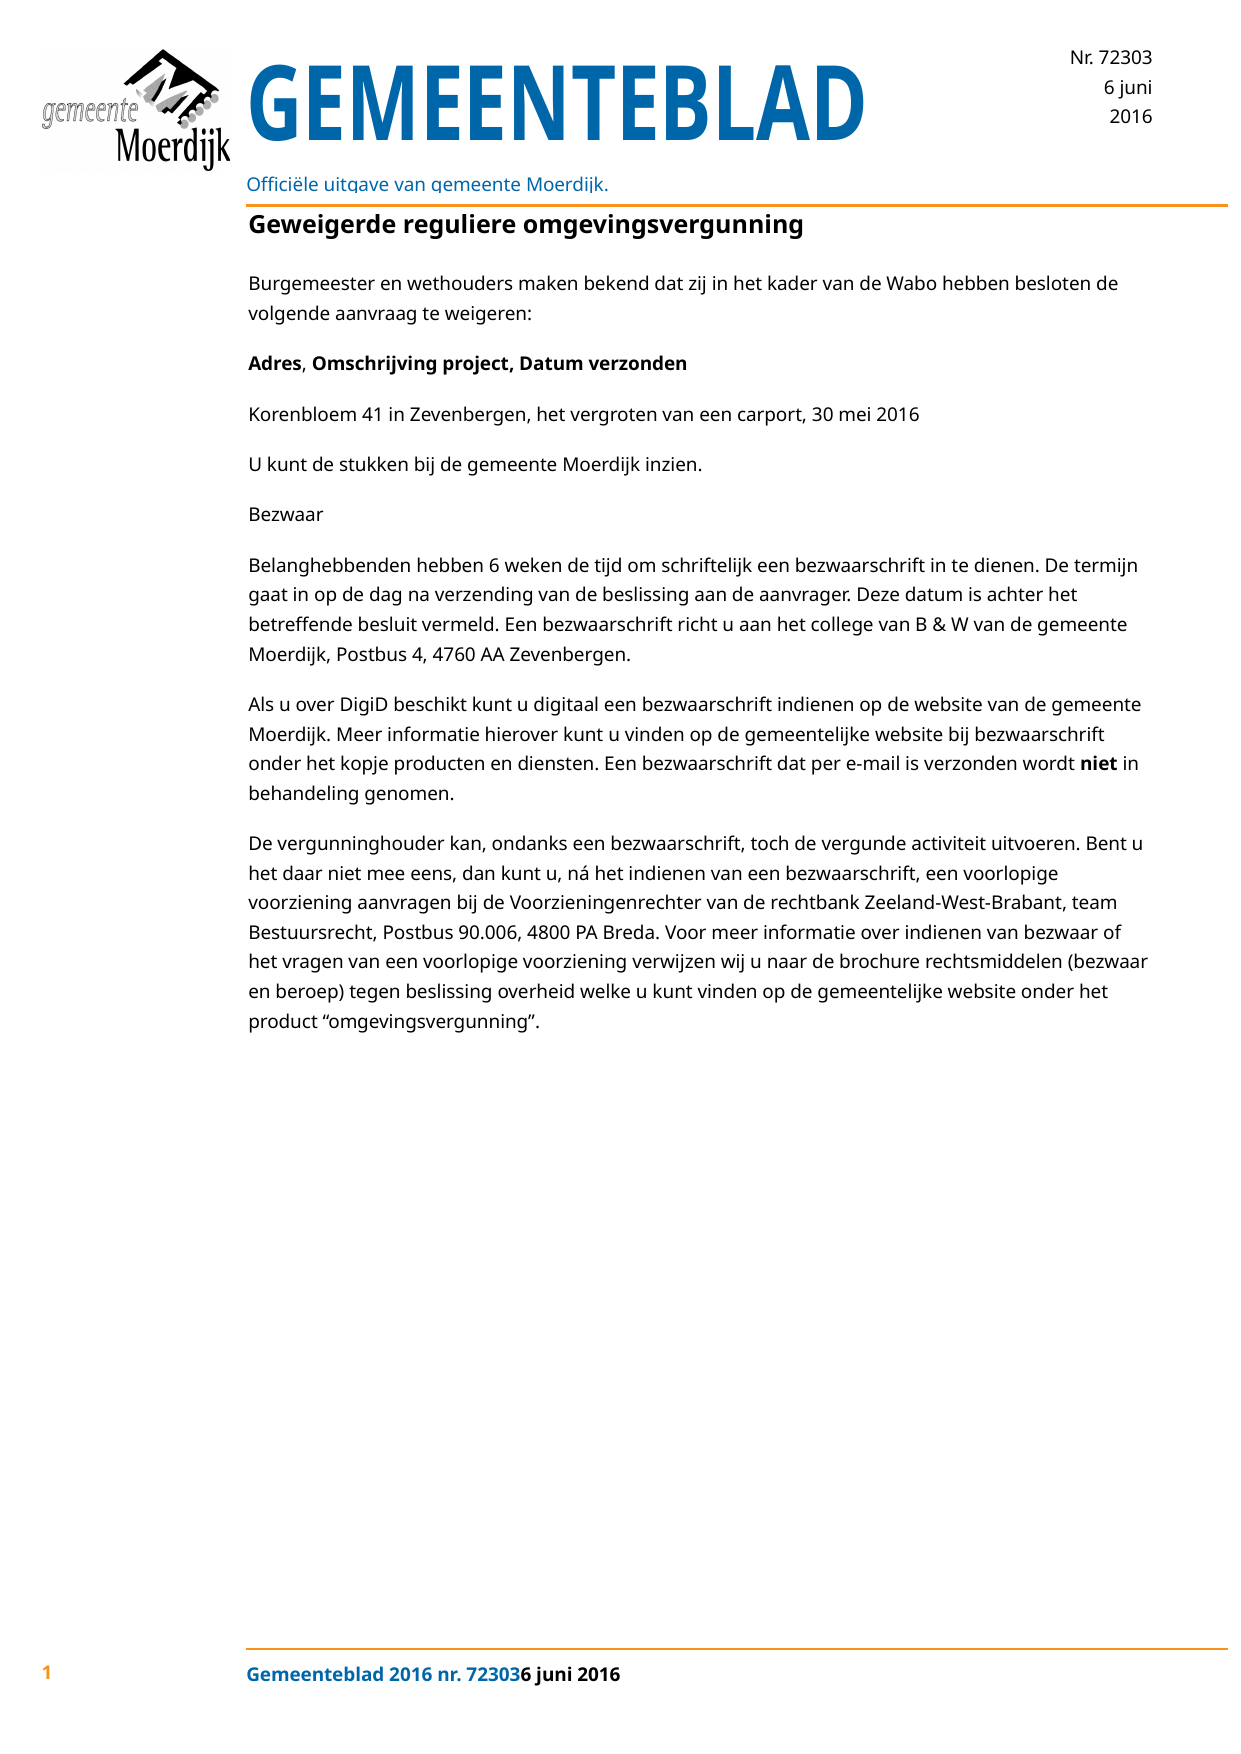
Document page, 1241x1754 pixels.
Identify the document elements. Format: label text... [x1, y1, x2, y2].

text Burgemeester en wethouders maken bekend dat zij in het kader van de Wabo hebben besloten de volgende aanvraag te weigeren: [248, 270, 1152, 326]
text Geweigerde reguliere omgevingsvergunning [248, 207, 1152, 241]
text Korenbloem 41 in Zevenbergen, het vergroten van een carport, 30 mei 2016 [248, 401, 1152, 426]
text De vergunninghouder kan, ondanks een bezwaarschrift, toch de vergunde activiteit uitvoeren. Bent u het daar niet mee eens, dan kunt u, ná het indienen van een bezwaarschrift, een voorlopige voorziening aanvragen bij de Voorzieningenrechter van de rechtbank Zeeland-West-Brabant, team Bestuursrecht, Postbus 90.006, 4800 PA Breda. Voor meer informatie over indienen van bezwaar of het vragen van een voorlopige voorziening verwijzen wij u naar de brochure rechtsmiddelen (bezwaar en beroep) tegen beslissing overheid welke u kunt vinden op de gemeentelijke website onder het product “omgevingsvergunning”. [248, 830, 1152, 1033]
picture [41, 47, 231, 172]
text Bezwaar [248, 502, 1152, 527]
text Adres, Omschrijving project, Datum verzonden [248, 350, 1152, 376]
text Als u over DigiD beschikt kunt u digitaal een bezwaarschrift indienen op de website van de gemeente Moerdijk. Meer informatie hierover kunt u vinden op de gemeentelijke website bij bezwaarschrift onder het kopje producten en diensten. Een bezwaarschrift dat per e-mail is verzonden wordt niet in behandeling genomen. [248, 691, 1152, 806]
text Belanghebbenden hebben 6 weken de tijd om schriftelijk een bezwaarschrift in te dienen. De termijn gaat in op de dag na verzending van de beslissing aan de aanvrager. Deze datum is achter het betreffende besluit vermeld. Een bezwaarschrift richt u aan het college van B & W van de gemeente Moerdijk, Postbus 4, 4760 AA Zevenbergen. [248, 552, 1152, 666]
text U kunt de stukken bij de gemeente Moerdijk inzien. [248, 451, 1152, 477]
